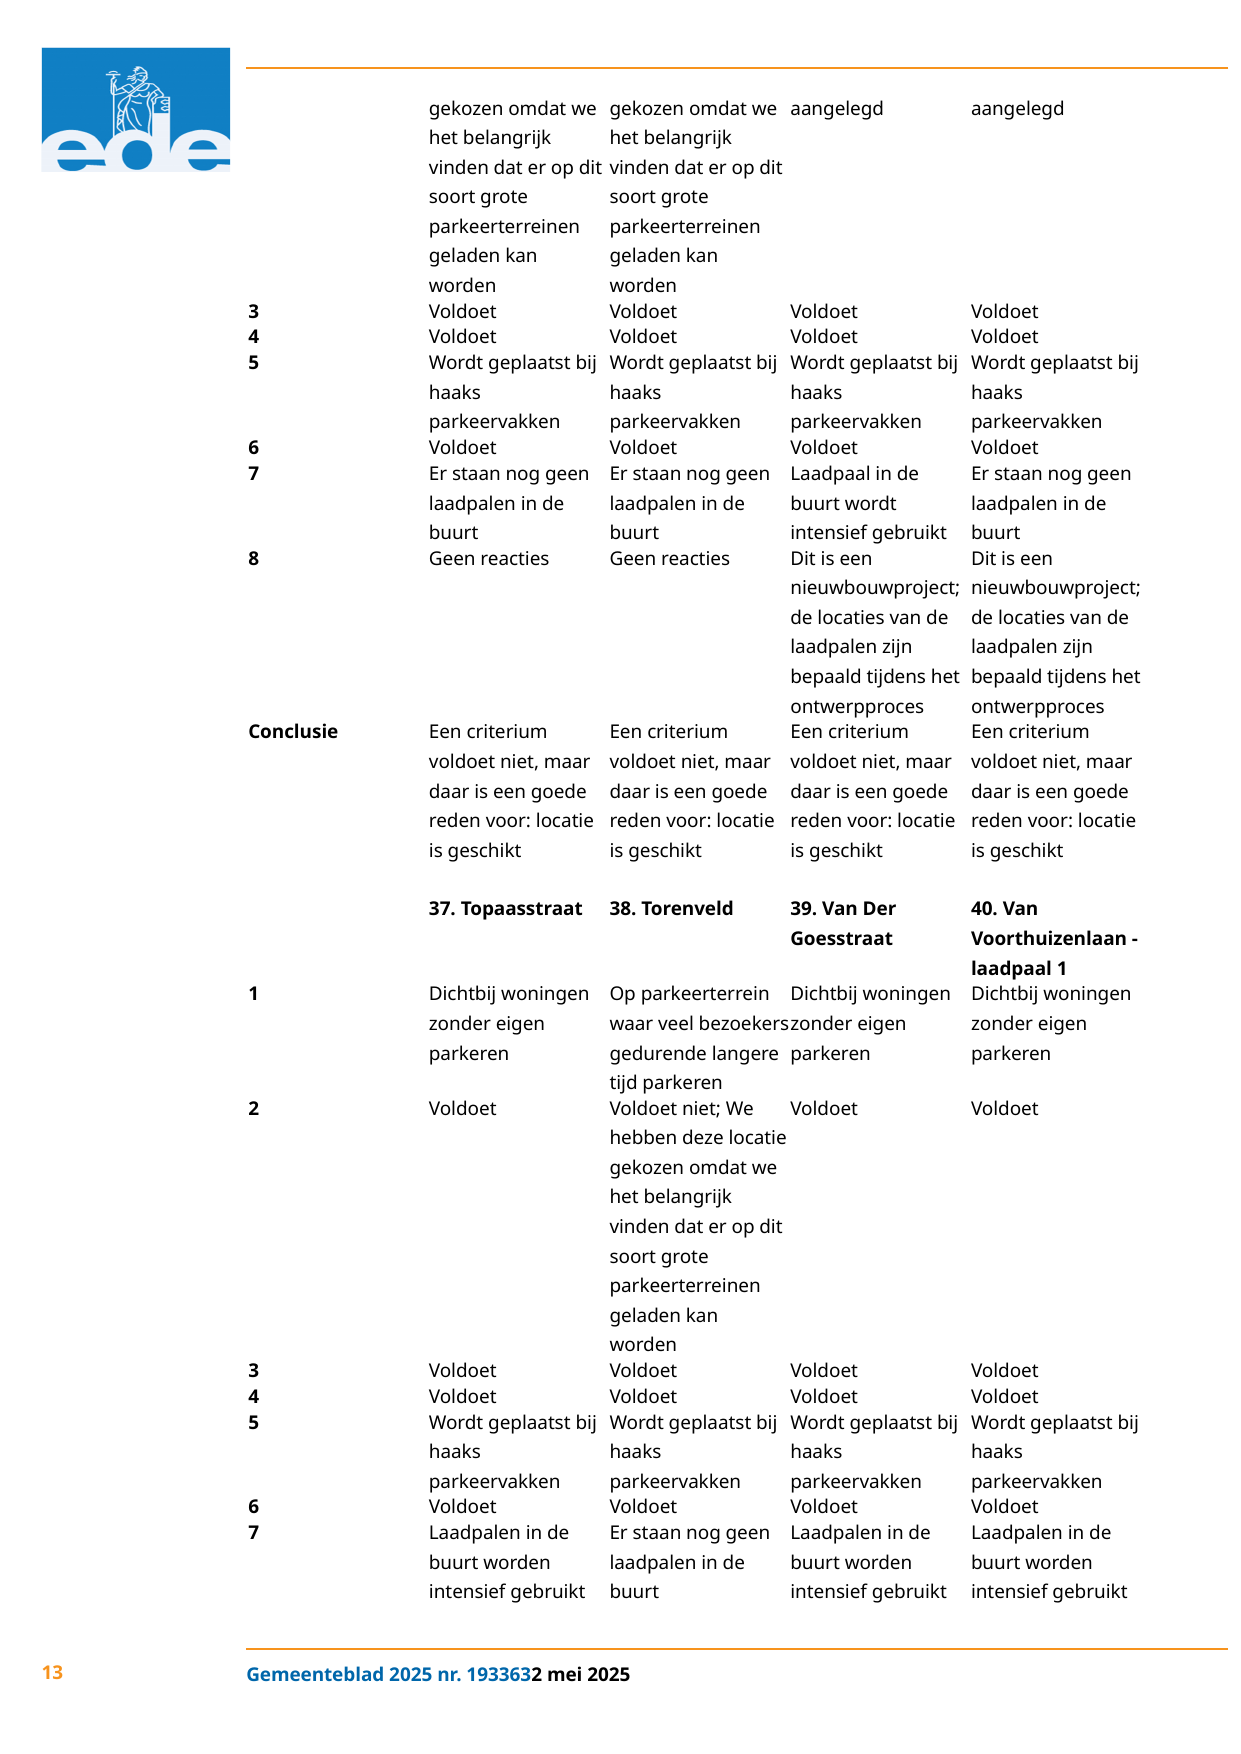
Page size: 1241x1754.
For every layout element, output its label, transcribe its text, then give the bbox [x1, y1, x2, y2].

table_cell gekozen omdat we het belangrijk vinden dat er op dit soort grote parkeerterreinen geladen kan worden [609, 95, 790, 298]
table_cell 2 [248, 1095, 429, 1357]
table_cell Voldoet [609, 324, 790, 349]
table_cell Voldoet niet; We hebben deze locatie gekozen omdat we het belangrijk vinden dat er op dit soort grote parkeerterreinen geladen kan worden [609, 1095, 790, 1357]
table_cell Voldoet [971, 1095, 1152, 1357]
table_header 40. Van Voorthuizenlaan - laadpaal 1 [971, 896, 1152, 981]
table_cell Er staan nog geen laadpalen in de buurt [609, 1520, 790, 1604]
table_cell Dichtbij woningen zonder eigen parkeren [429, 981, 609, 1095]
table_cell 6 [248, 434, 429, 460]
table_cell Dit is een nieuwbouwproject; de locaties van de laadpalen zijn bepaald tijdens het ontwerpproces [790, 545, 971, 719]
table_cell Voldoet [609, 1383, 790, 1409]
table_cell Wordt geplaatst bij haaks parkeervakken [609, 1409, 790, 1494]
table_cell Voldoet [429, 1494, 609, 1519]
table_cell Wordt geplaatst bij haaks parkeervakken [971, 350, 1152, 434]
table_cell Er staan nog geen laadpalen in de buurt [429, 460, 609, 545]
table_cell Laadpalen in de buurt worden intensief gebruikt [429, 1520, 609, 1604]
table_cell Voldoet [790, 1095, 971, 1357]
table_cell 1 [248, 981, 429, 1095]
table_cell [248, 95, 429, 298]
table_cell Voldoet [971, 1494, 1152, 1519]
table_cell Voldoet [790, 1494, 971, 1519]
table_header 39. Van Der Goesstraat [790, 896, 971, 981]
table_cell Voldoet [429, 1383, 609, 1409]
table_cell Wordt geplaatst bij haaks parkeervakken [790, 1409, 971, 1494]
table_cell 3 [248, 1358, 429, 1383]
table_cell 3 [248, 298, 429, 324]
table_cell Voldoet [790, 324, 971, 349]
table_cell Voldoet [790, 1383, 971, 1409]
table_cell Laadpalen in de buurt worden intensief gebruikt [971, 1520, 1152, 1604]
table_cell Dit is een nieuwbouwproject; de locaties van de laadpalen zijn bepaald tijdens het ontwerpproces [971, 545, 1152, 719]
table_header 38. Torenveld [609, 896, 790, 981]
table_cell aangelegd [790, 95, 971, 298]
table_cell Voldoet [609, 1358, 790, 1383]
table_cell aangelegd [971, 95, 1152, 298]
table_cell Conclusie [248, 719, 429, 863]
table_cell Er staan nog geen laadpalen in de buurt [971, 460, 1152, 545]
picture [41, 47, 231, 172]
table_cell Wordt geplaatst bij haaks parkeervakken [609, 350, 790, 434]
table_cell Laadpalen in de buurt worden intensief gebruikt [790, 1520, 971, 1604]
table_cell Geen reacties [609, 545, 790, 719]
table_cell Voldoet [429, 1095, 609, 1357]
table_cell Voldoet [971, 324, 1152, 349]
table_cell 5 [248, 350, 429, 434]
table_cell Een criterium voldoet niet, maar daar is een goede reden voor: locatie is geschikt [609, 719, 790, 863]
table_cell Op parkeerterrein waar veel bezoekers gedurende langere tijd parkeren [609, 981, 790, 1095]
table_cell 4 [248, 1383, 429, 1409]
table_cell Dichtbij woningen zonder eigen parkeren [971, 981, 1152, 1095]
table_cell Geen reacties [429, 545, 609, 719]
table_cell Voldoet [971, 298, 1152, 324]
table_cell Een criterium voldoet niet, maar daar is een goede reden voor: locatie is geschikt [429, 719, 609, 863]
table_cell 6 [248, 1494, 429, 1519]
table_cell Voldoet [609, 434, 790, 460]
table_cell 5 [248, 1409, 429, 1494]
table_cell Voldoet [790, 434, 971, 460]
table_header [248, 896, 429, 981]
table_cell 8 [248, 545, 429, 719]
table_cell Voldoet [790, 1358, 971, 1383]
table_cell 4 [248, 324, 429, 349]
table_cell Voldoet [429, 298, 609, 324]
table_cell 7 [248, 460, 429, 545]
table_cell Wordt geplaatst bij haaks parkeervakken [971, 1409, 1152, 1494]
table_cell Voldoet [609, 298, 790, 324]
table_cell Een criterium voldoet niet, maar daar is een goede reden voor: locatie is geschikt [790, 719, 971, 863]
table_cell Voldoet [971, 1383, 1152, 1409]
table_cell Er staan nog geen laadpalen in de buurt [609, 460, 790, 545]
table_cell Dichtbij woningen zonder eigen parkeren [790, 981, 971, 1095]
table_cell Wordt geplaatst bij haaks parkeervakken [790, 350, 971, 434]
table_cell Wordt geplaatst bij haaks parkeervakken [429, 350, 609, 434]
table_cell Laadpaal in de buurt wordt intensief gebruikt [790, 460, 971, 545]
table_cell Voldoet [429, 324, 609, 349]
table_cell Voldoet [609, 1494, 790, 1519]
table_cell Voldoet [971, 434, 1152, 460]
table_cell Voldoet [429, 1358, 609, 1383]
table_cell Wordt geplaatst bij haaks parkeervakken [429, 1409, 609, 1494]
table_cell Voldoet [790, 298, 971, 324]
table_header 37. Topaasstraat [429, 896, 609, 981]
table_cell Voldoet [429, 434, 609, 460]
table_cell Voldoet [971, 1358, 1152, 1383]
table_cell gekozen omdat we het belangrijk vinden dat er op dit soort grote parkeerterreinen geladen kan worden [429, 95, 609, 298]
table_cell 7 [248, 1520, 429, 1604]
table_cell Een criterium voldoet niet, maar daar is een goede reden voor: locatie is geschikt [971, 719, 1152, 863]
